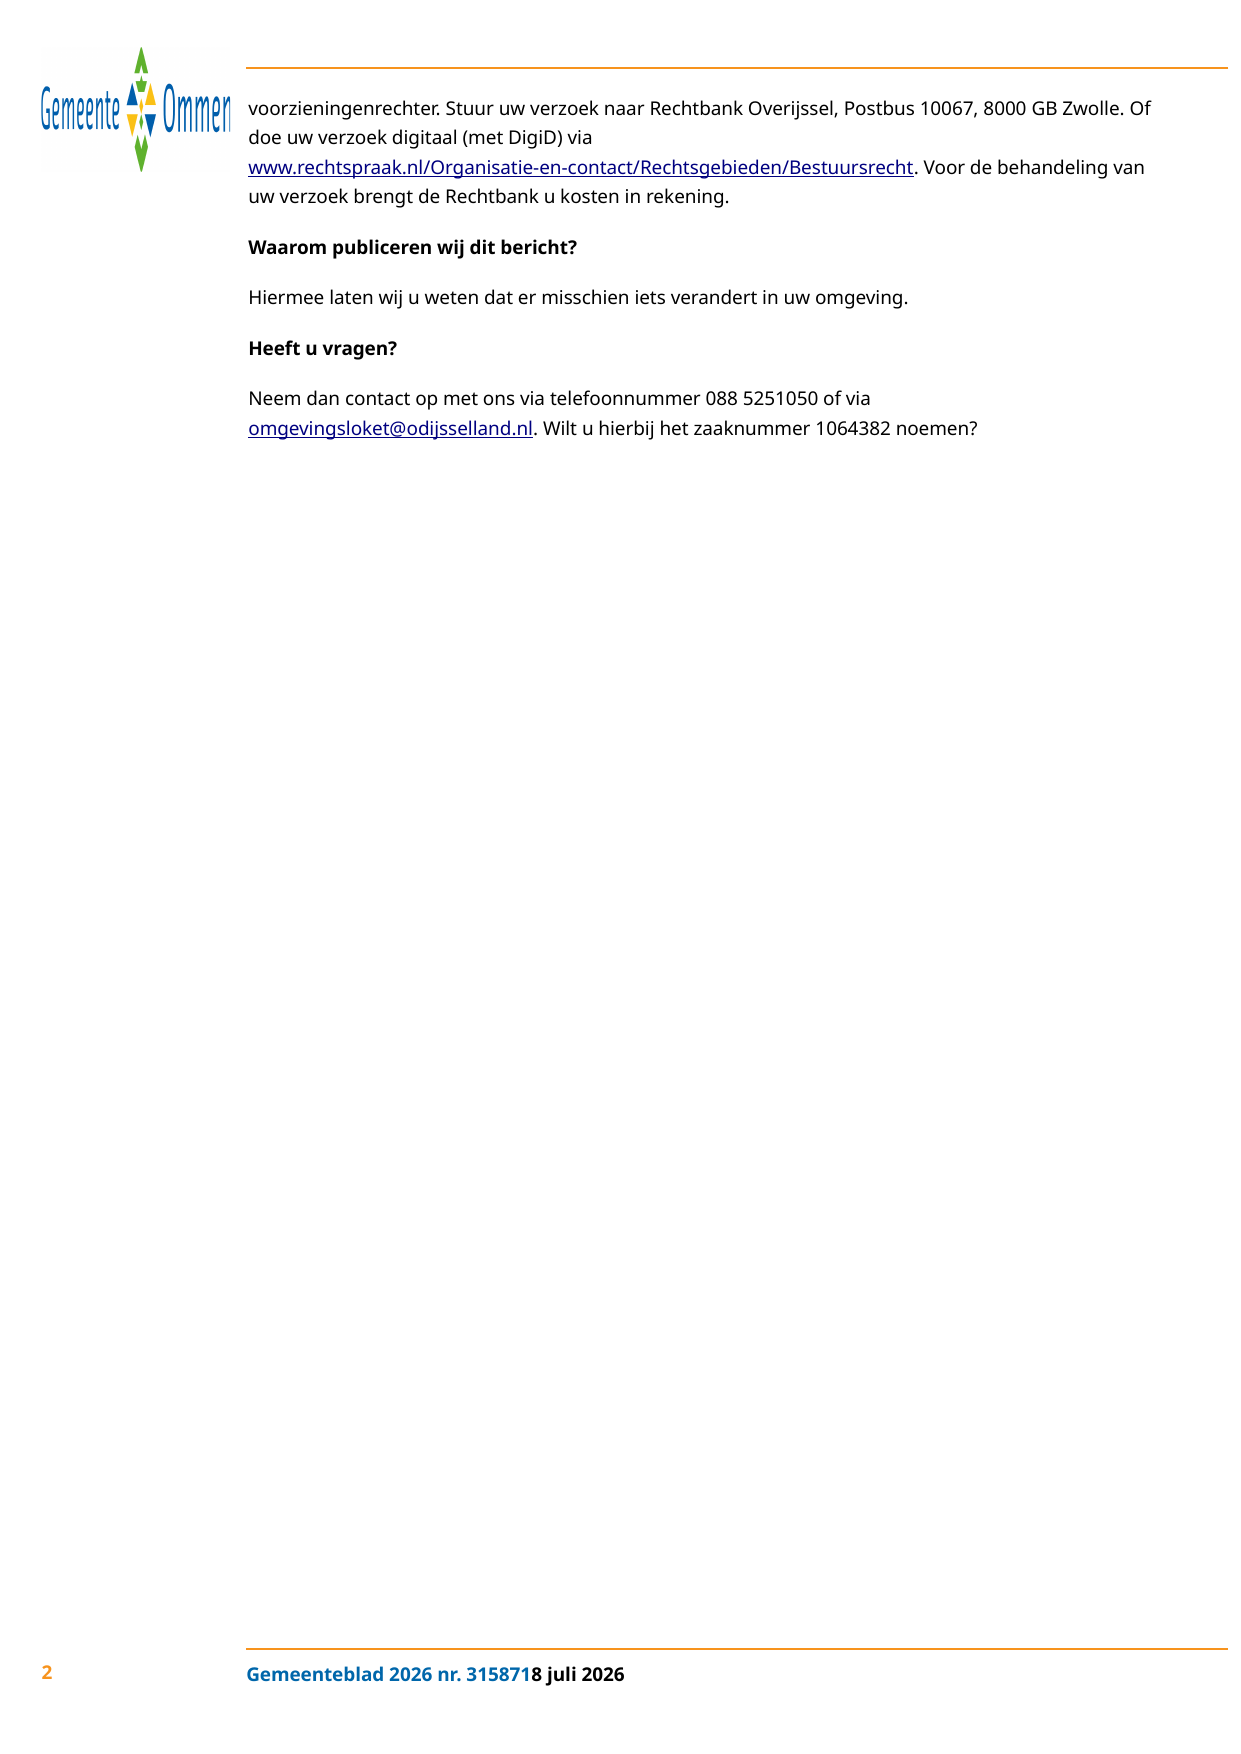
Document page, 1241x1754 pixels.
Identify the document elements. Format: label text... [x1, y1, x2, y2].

text Waarom publiceren wij dit bericht? [248, 234, 1152, 260]
text Neem dan contact op met ons via telefoonnummer 088 5251050 of via omgevingsloket@odijsselland.nl. Wilt u hierbij het zaaknummer 1064382 noemen? [248, 385, 1152, 441]
text Hiermee laten wij u weten dat er misschien iets verandert in uw omgeving. [248, 284, 1152, 310]
picture [41, 47, 231, 172]
text voorzieningenrechter. Stuur uw verzoek naar Rechtbank Overijssel, Postbus 10067, 8000 GB Zwolle. Of doe uw verzoek digitaal (met DigiD) via www.rechtspraak.nl/Organisatie-en-contact/Rechtsgebieden/Bestuursrecht. Voor de behandeling van uw verzoek brengt de Rechtbank u kosten in rekening. [248, 95, 1152, 209]
text Heeft u vragen? [248, 335, 1152, 361]
